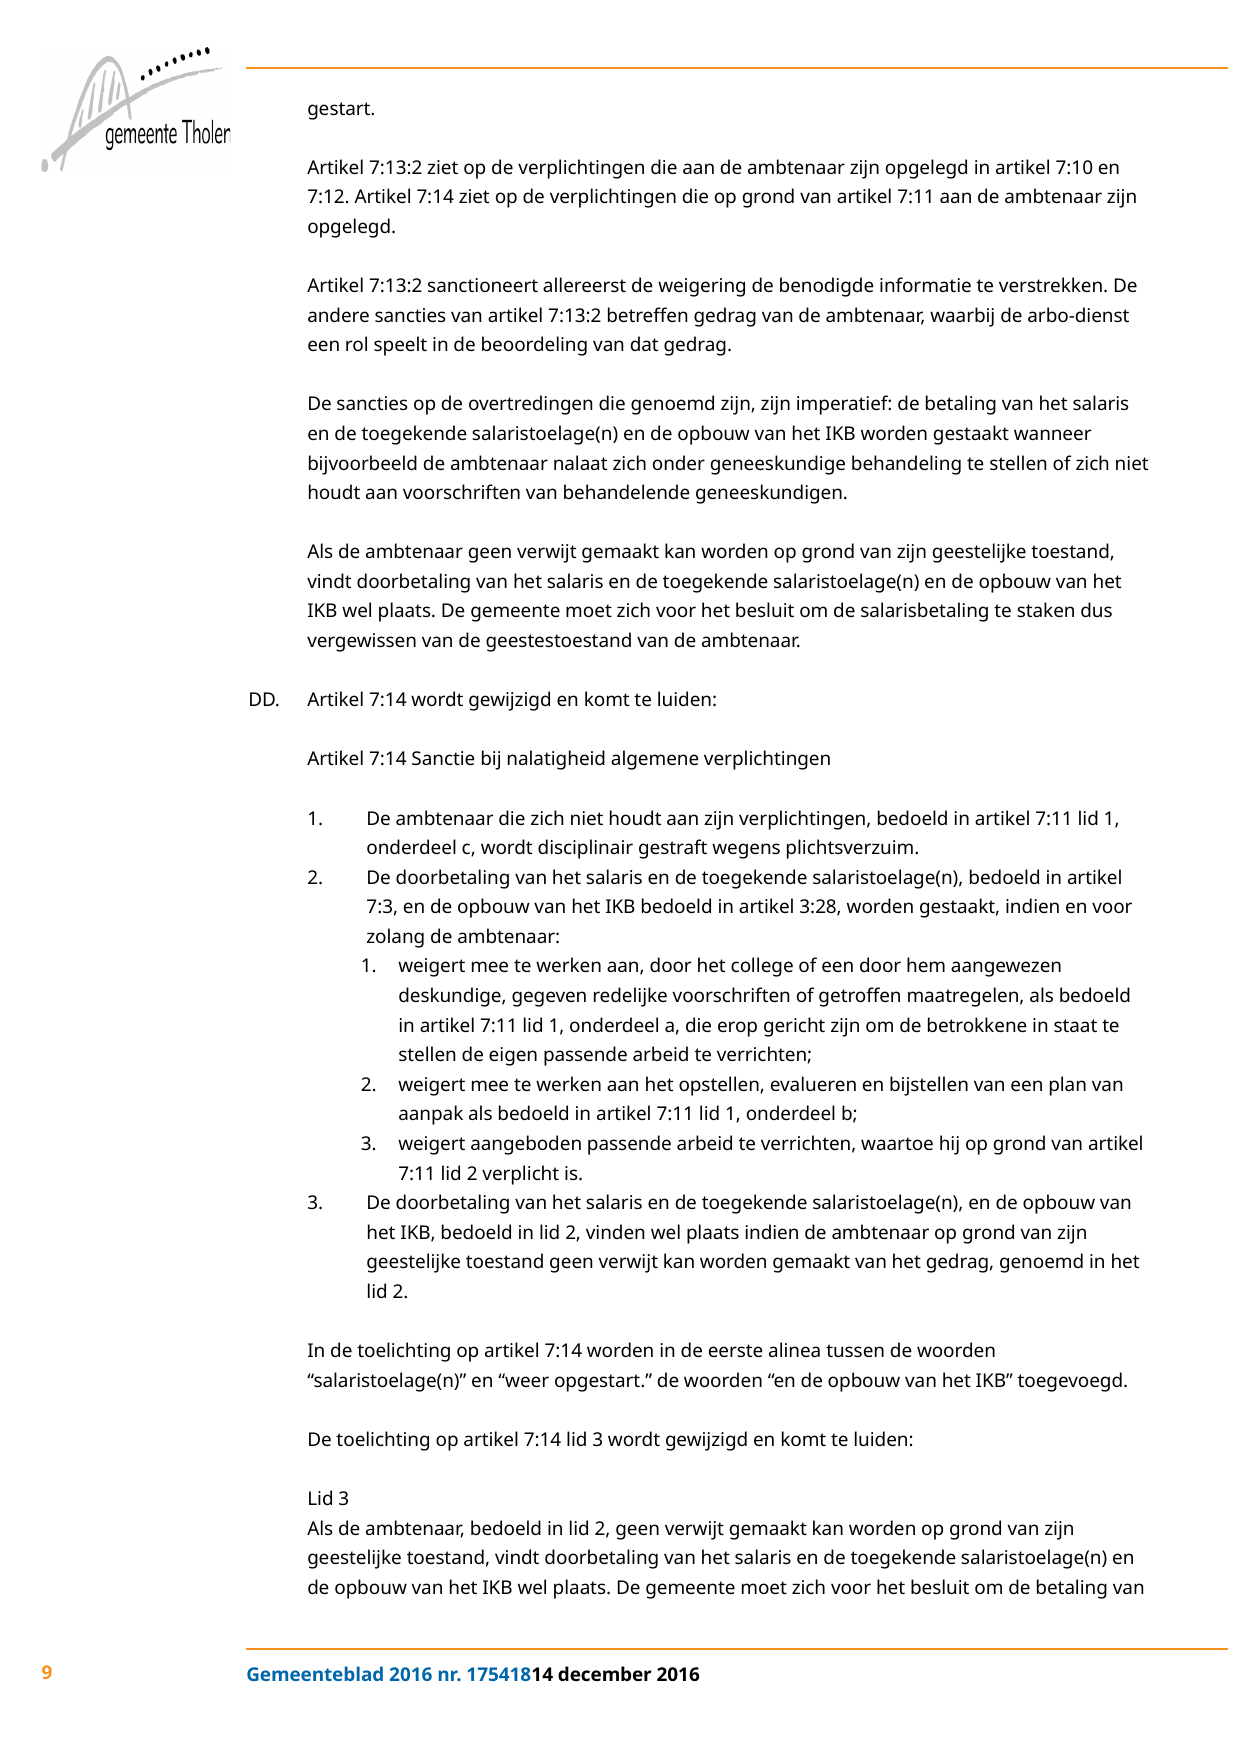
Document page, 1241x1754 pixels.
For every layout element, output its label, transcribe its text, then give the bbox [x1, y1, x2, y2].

list Als de ambtenaar, bedoeld in lid 2, geen verwijt gemaakt kan worden op grond van zijn geestelijke toestand, vindt doorbetaling van het salaris en de toegekende salaristoelage(n) en de opbouw van het IKB wel plaats. De gemeente moet zich voor het besluit om de betaling van [248, 1515, 1152, 1600]
list gestart. [248, 95, 1152, 121]
list Artikel 7:14 wordt gewijzigd en komt te luiden: [248, 686, 1152, 712]
list De doorbetaling van het salaris en de toegekende salaristoelage(n), en de opbouw van het IKB, bedoeld in lid 2, vinden wel plaats indien de ambtenaar op grond van zijn geestelijke toestand geen verwijt kan worden gemaakt van het gedrag, genoemd in het lid 2. [307, 1189, 1152, 1304]
picture [41, 47, 231, 172]
list Lid 3 [248, 1485, 1152, 1511]
list De doorbetaling van het salaris en de toegekende salaristoelage(n), bedoeld in artikel 7:3, en de opbouw van het IKB bedoeld in artikel 3:28, worden gestaakt, indien en voor zolang de ambtenaar: [307, 864, 1152, 949]
list weigert mee te werken aan het opstellen, evalueren en bijstellen van een plan van aanpak als bedoeld in artikel 7:11 lid 1, onderdeel b; [361, 1071, 1152, 1126]
list De ambtenaar die zich niet houdt aan zijn verplichtingen, bedoeld in artikel 7:11 lid 1, onderdeel c, wordt disciplinair gestraft wegens plichtsverzuim. [307, 805, 1152, 860]
list In de toelichting op artikel 7:14 worden in de eerste alinea tussen de woorden “salaristoelage(n)” en “weer opgestart.” de woorden “en de opbouw van het IKB” toegevoegd. [248, 1337, 1152, 1393]
list weigert aangeboden passende arbeid te verrichten, waartoe hij op grond van artikel 7:11 lid 2 verplicht is. [361, 1130, 1152, 1186]
list weigert mee te werken aan, door het college of een door hem aangewezen deskundige, gegeven redelijke voorschriften of getroffen maatregelen, als bedoeld in artikel 7:11 lid 1, onderdeel a, die erop gericht zijn om de betrokkene in staat te stellen de eigen passende arbeid te verrichten; [361, 953, 1152, 1067]
list De toelichting op artikel 7:14 lid 3 wordt gewijzigd en komt te luiden: [248, 1426, 1152, 1452]
list Artikel 7:13:2 ziet op de verplichtingen die aan de ambtenaar zijn opgelegd in artikel 7:10 en 7:12. Artikel 7:14 ziet op de verplichtingen die op grond van artikel 7:11 aan de ambtenaar zijn opgelegd. [248, 154, 1152, 239]
list Artikel 7:14 Sanctie bij nalatigheid algemene verplichtingen [248, 746, 1152, 771]
list De sancties op de overtredingen die genoemd zijn, zijn imperatief: de betaling van het salaris en de toegekende salaristoelage(n) en de opbouw van het IKB worden gestaakt wanneer bijvoorbeeld de ambtenaar nalaat zich onder geneeskundige behandeling te stellen of zich niet houdt aan voorschriften van behandelende geneeskundigen. [248, 391, 1152, 505]
list Artikel 7:13:2 sanctioneert allereerst de weigering de benodigde informatie te verstrekken. De andere sancties van artikel 7:13:2 betreffen gedrag van de ambtenaar, waarbij de arbo-dienst een rol speelt in de beoordeling van dat gedrag. [248, 272, 1152, 357]
list Als de ambtenaar geen verwijt gemaakt kan worden op grond van zijn geestelijke toestand, vindt doorbetaling van het salaris en de toegekende salaristoelage(n) en de opbouw van het IKB wel plaats. De gemeente moet zich voor het besluit om de salarisbetaling te staken dus vergewissen van de geestestoestand van de ambtenaar. [248, 538, 1152, 653]
